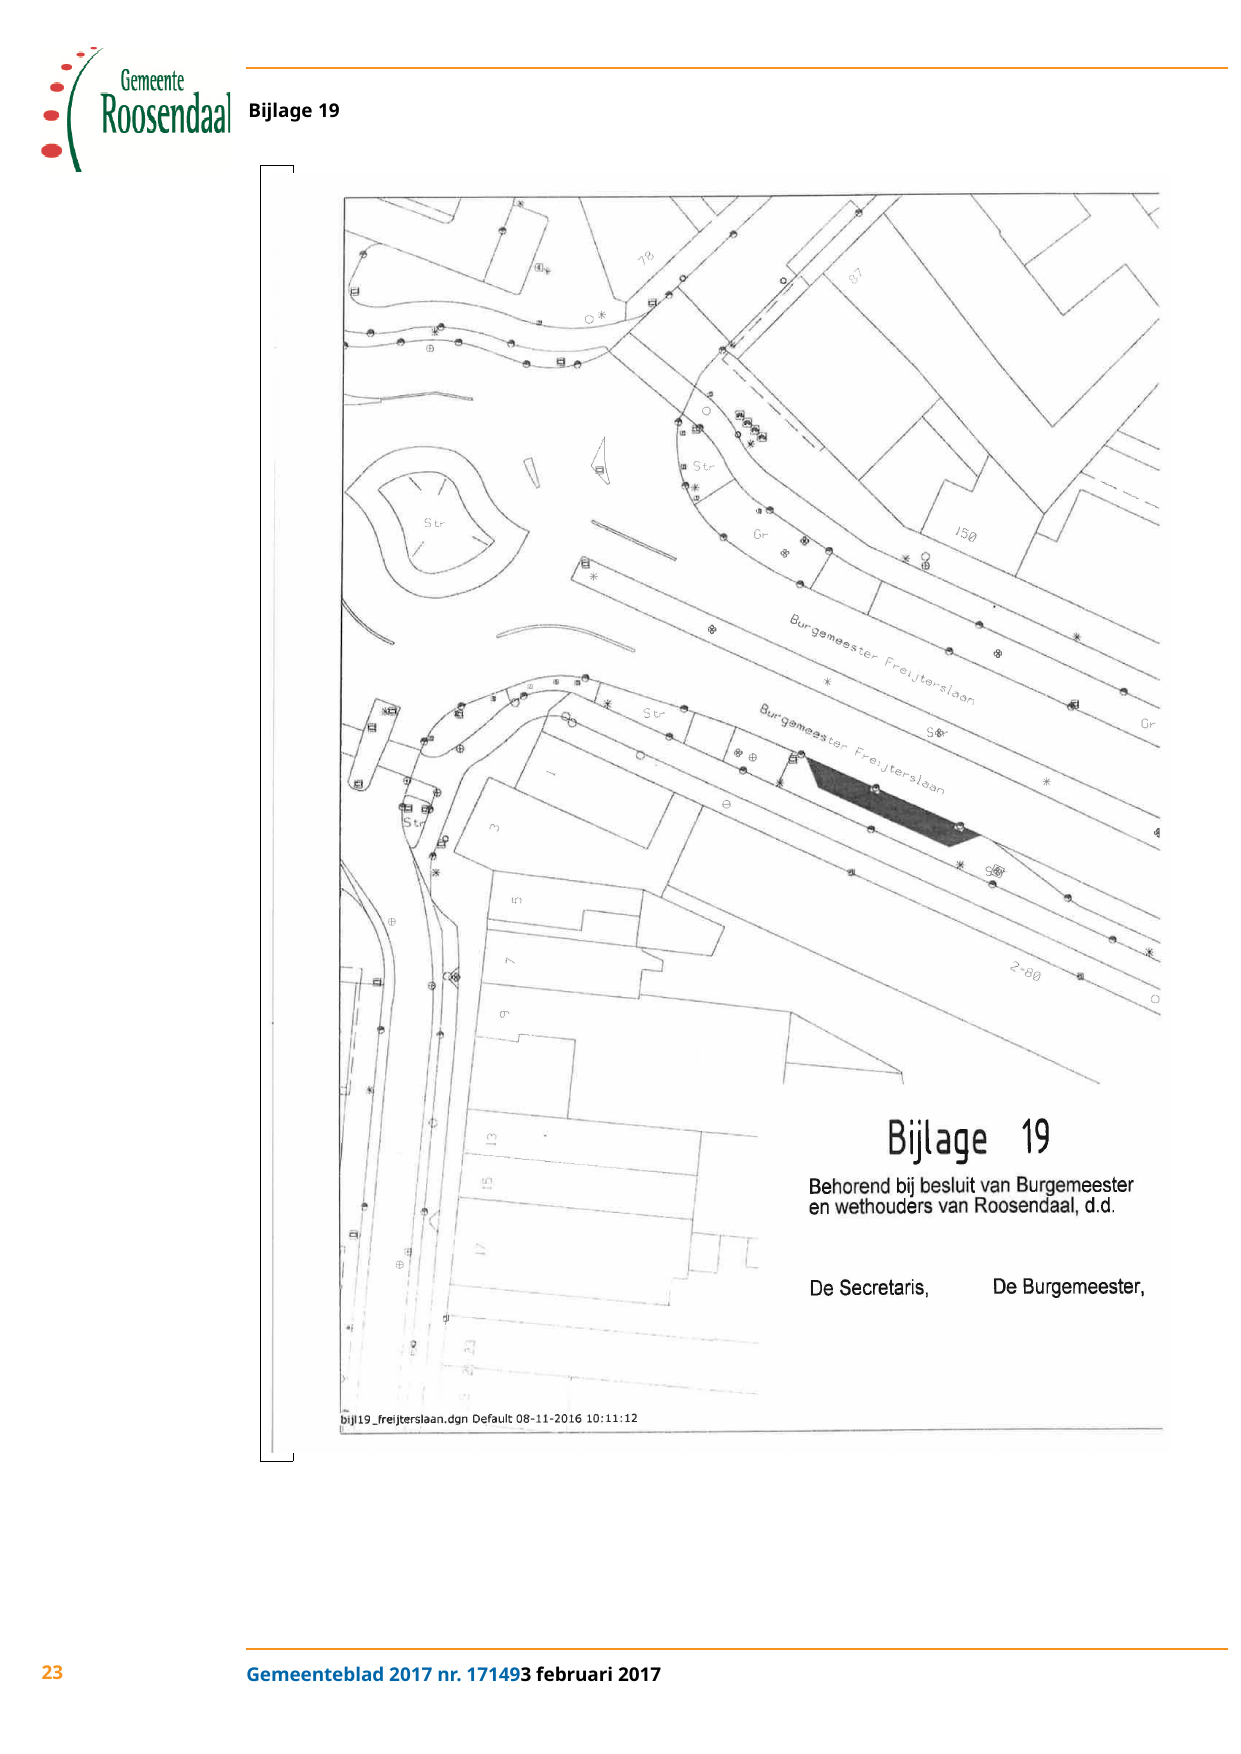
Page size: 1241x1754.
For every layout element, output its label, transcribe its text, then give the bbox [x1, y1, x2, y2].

text Bijlage 19 [248, 95, 1152, 123]
picture [41, 47, 231, 172]
picture [268, 173, 1173, 1453]
